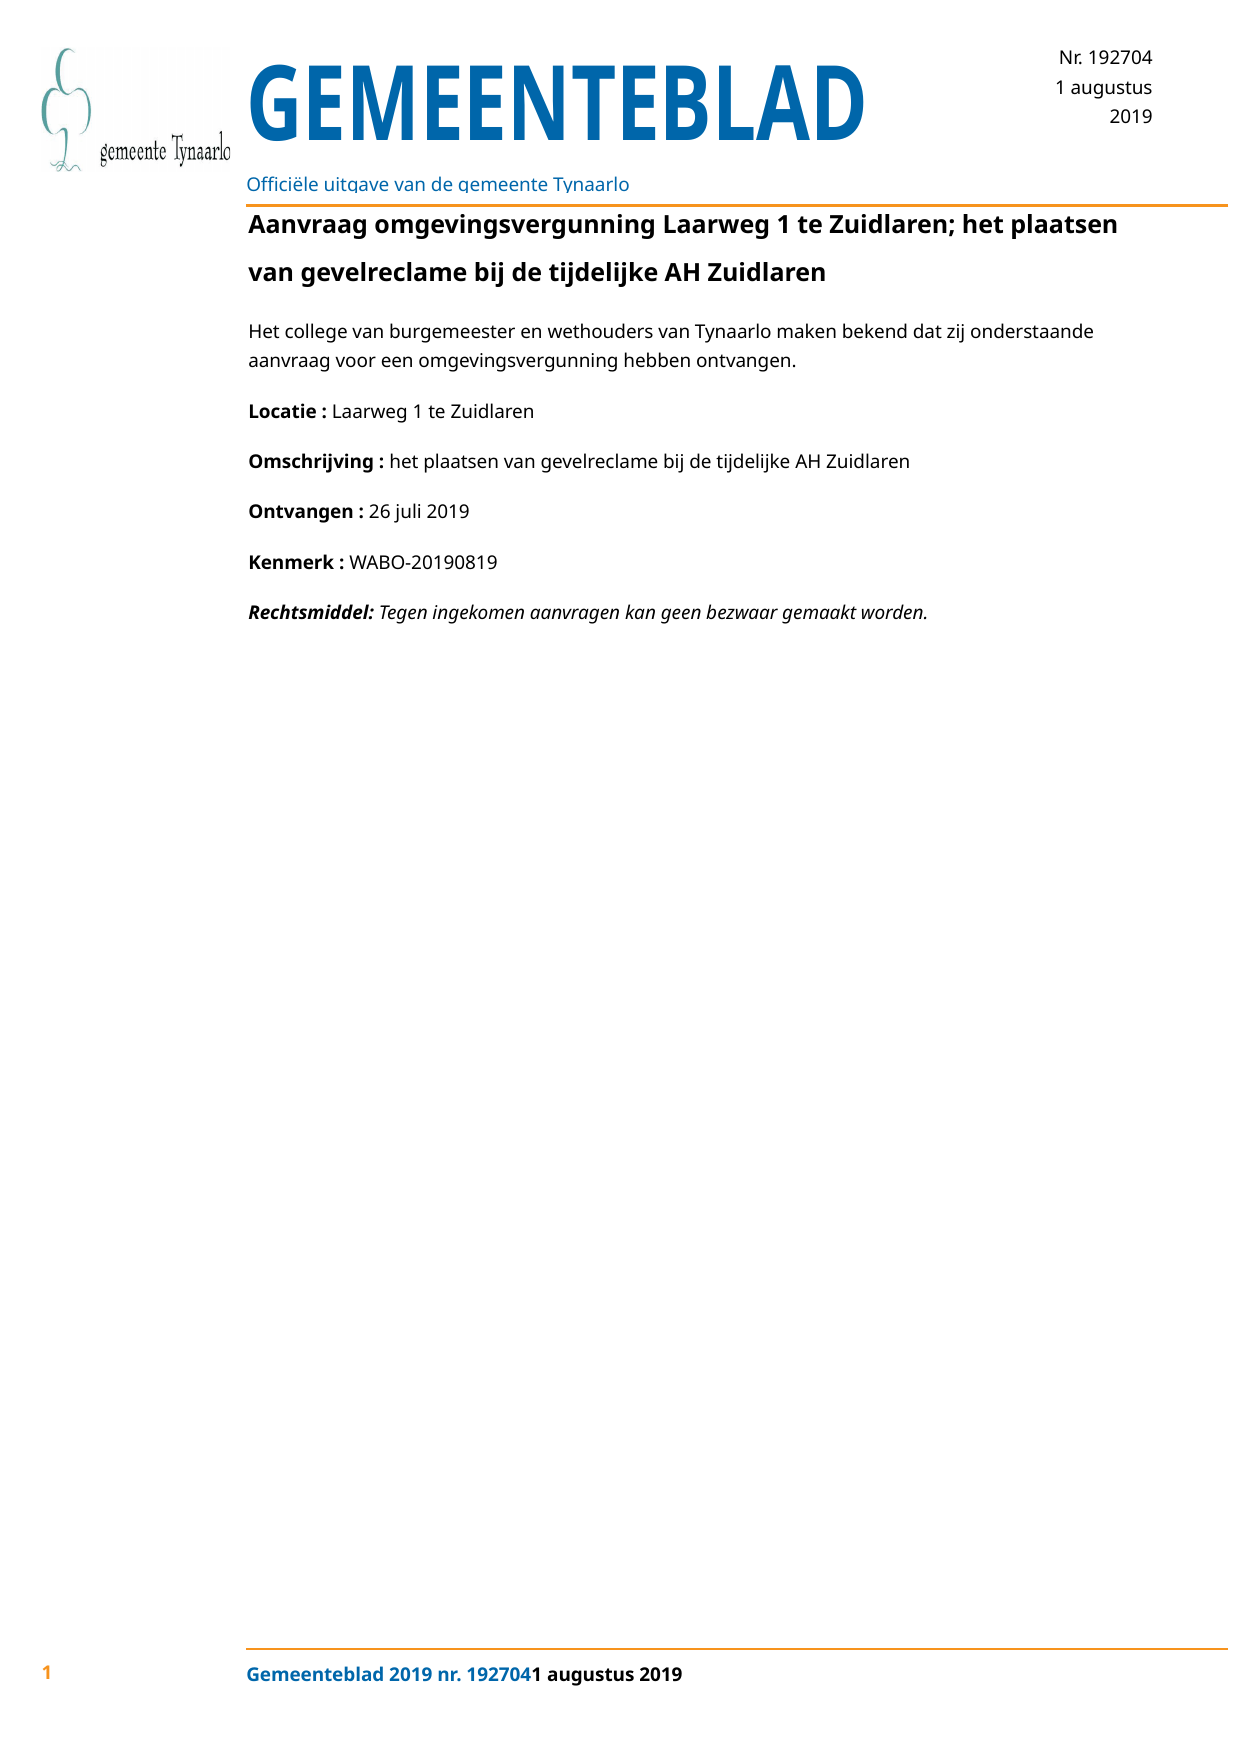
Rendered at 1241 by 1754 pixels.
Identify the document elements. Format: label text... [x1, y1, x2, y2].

text Rechtsmiddel: Tegen ingekomen aanvragen kan geen bezwaar gemaakt worden. [248, 599, 1152, 625]
text Ontvangen : 26 juli 2019 [248, 499, 1152, 524]
text Locatie : Laarweg 1 te Zuidlaren [248, 398, 1152, 424]
text Aanvraag omgevingsvergunning Laarweg 1 te Zuidlaren; het plaatsen van gevelreclame bij de tijdelijke AH Zuidlaren [248, 207, 1152, 288]
picture [41, 47, 231, 172]
text Kenmerk : WABO-20190819 [248, 549, 1152, 575]
text Omschrijving : het plaatsen van gevelreclame bij de tijdelijke AH Zuidlaren [248, 448, 1152, 474]
text Het college van burgemeester en wethouders van Tynaarlo maken bekend dat zij onderstaande aanvraag voor een omgevingsvergunning hebben ontvangen. [248, 318, 1152, 373]
